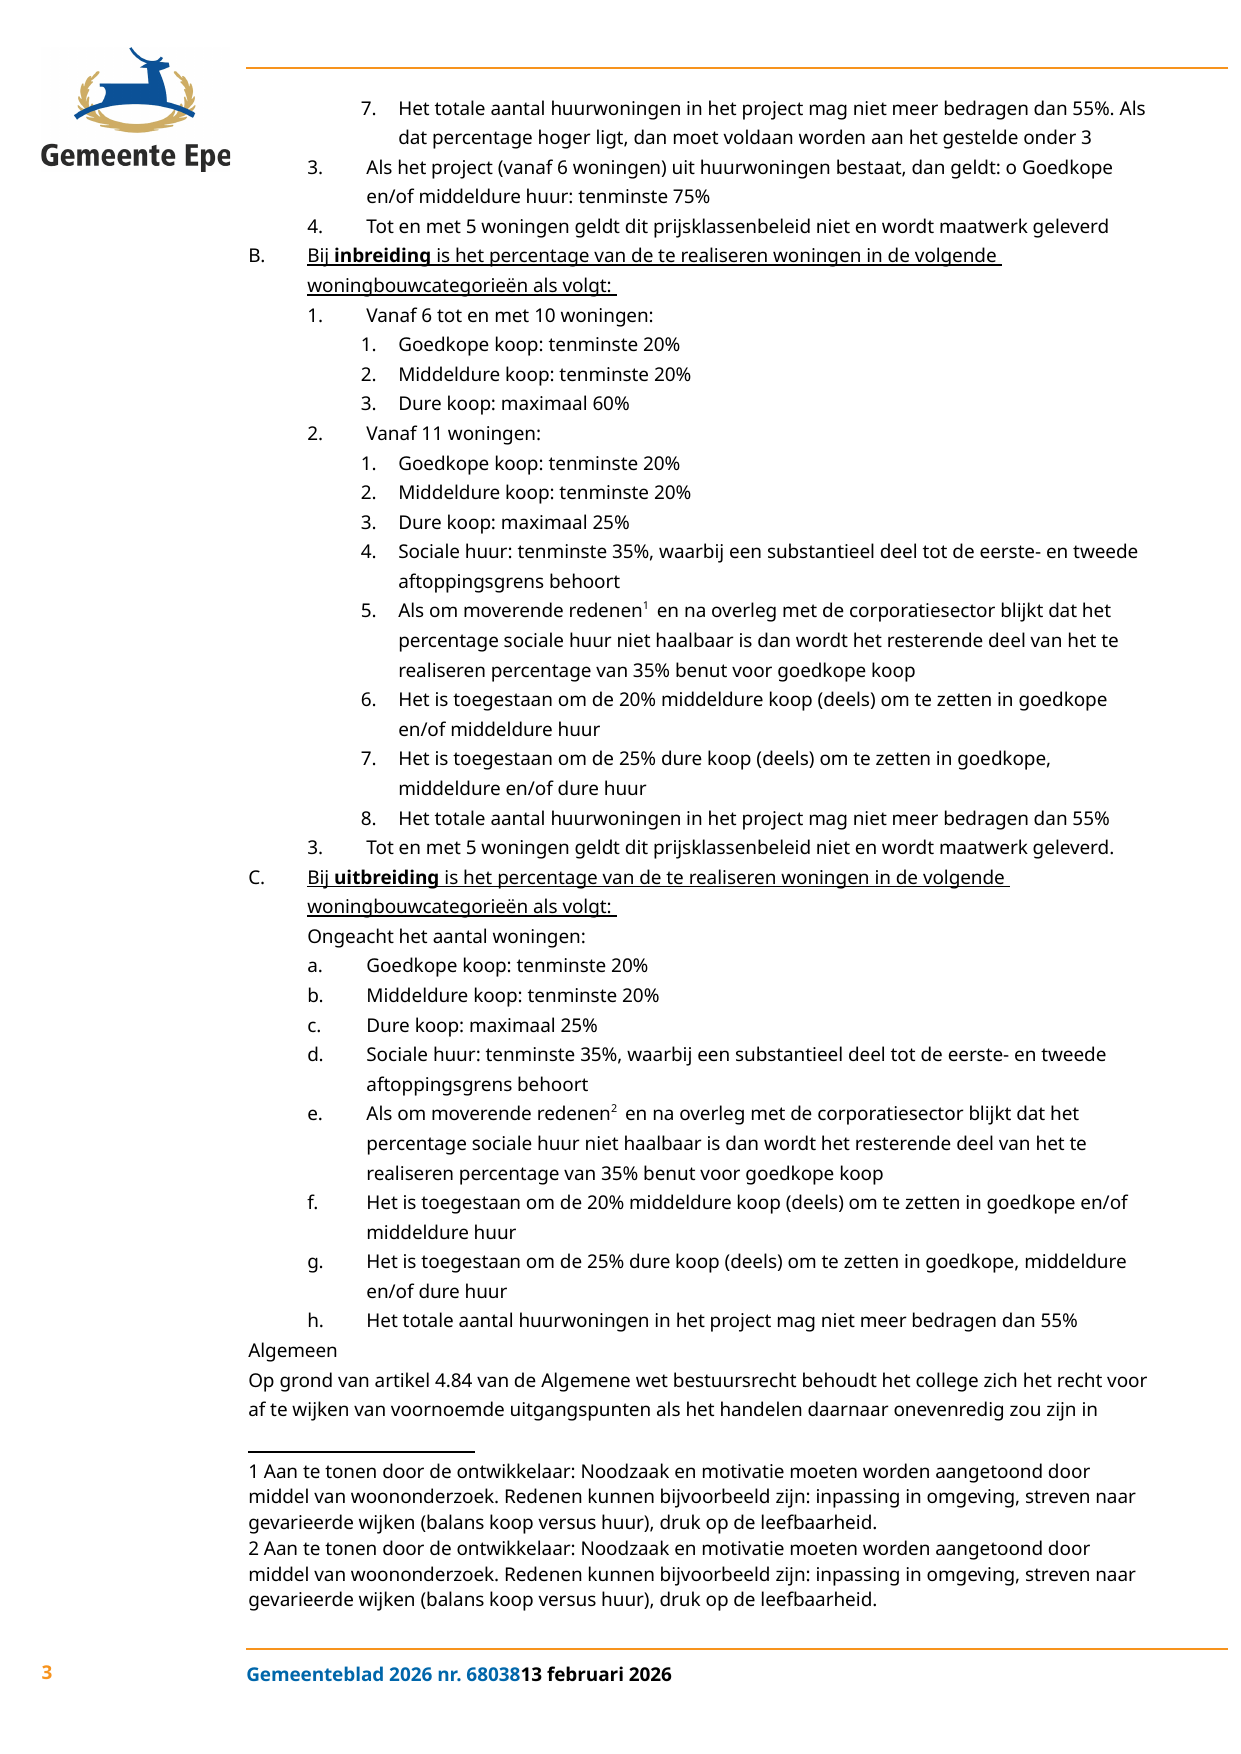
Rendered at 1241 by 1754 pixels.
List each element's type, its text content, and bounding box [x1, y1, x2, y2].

list Het totale aantal huurwoningen in het project mag niet meer bedragen dan 55% [361, 805, 1152, 831]
list Sociale huur: tenminste 35%, waarbij een substantieel deel tot de eerste- en tweede aftoppingsgrens behoort [361, 538, 1152, 594]
list Middeldure koop: tenminste 20% [307, 982, 1152, 1008]
list Dure koop: maximaal 25% [307, 1012, 1152, 1038]
list Middeldure koop: tenminste 20% [361, 479, 1152, 505]
list Ongeacht het aantal woningen: [248, 923, 1152, 949]
list Het is toegestaan om de 25% dure koop (deels) om te zetten in goedkope, middeldure en/of dure huur [307, 1248, 1152, 1304]
list Het is toegestaan om de 20% middeldure koop (deels) om te zetten in goedkope en/of middeldure huur [361, 686, 1152, 742]
list Het is toegestaan om de 20% middeldure koop (deels) om te zetten in goedkope en/of middeldure huur [307, 1189, 1152, 1245]
list Dure koop: maximaal 25% [361, 509, 1152, 535]
list Tot en met 5 woningen geldt dit prijsklassenbeleid niet en wordt maatwerk geleverd. [307, 834, 1152, 860]
text Op grond van artikel 4.84 van de Algemene wet bestuursrecht behoudt het college zich het recht voor af te wijken van voornoemde uitgangspunten als het handelen daarnaar onevenredig zou zijn in [248, 1367, 1152, 1422]
list Vanaf 6 tot en met 10 woningen: [307, 302, 1152, 328]
list Goedkope koop: tenminste 20% [307, 953, 1152, 978]
list Bij uitbreiding is het percentage van de te realiseren woningen in de volgende woningbouwcategorieën als volgt: [248, 864, 1152, 919]
list Tot en met 5 woningen geldt dit prijsklassenbeleid niet en wordt maatwerk geleverd [307, 213, 1152, 239]
list Bij inbreiding is het percentage van de te realiseren woningen in de volgende woningbouwcategorieën als volgt: [248, 243, 1152, 298]
list Sociale huur: tenminste 35%, waarbij een substantieel deel tot de eerste- en tweede aftoppingsgrens behoort [307, 1041, 1152, 1097]
list Aan te tonen door de ontwikkelaar: Noodzaak en motivatie moeten worden aangetoond door middel van woononderzoek. Redenen kunnen bijvoorbeeld zijn: inpassing in omgeving, streven naar gevarieerde wijken (balans koop versus huur), druk op de leefbaarheid. [248, 1535, 1152, 1612]
list Het is toegestaan om de 25% dure koop (deels) om te zetten in goedkope, middeldure en/of dure huur [361, 746, 1152, 801]
list Dure koop: maximaal 60% [361, 391, 1152, 416]
list Middeldure koop: tenminste 20% [361, 361, 1152, 387]
list Aan te tonen door de ontwikkelaar: Noodzaak en motivatie moeten worden aangetoond door middel van woononderzoek. Redenen kunnen bijvoorbeeld zijn: inpassing in omgeving, streven naar gevarieerde wijken (balans koop versus huur), druk op de leefbaarheid. [248, 1458, 1152, 1535]
list Het totale aantal huurwoningen in het project mag niet meer bedragen dan 55%. Als dat percentage hoger ligt, dan moet voldaan worden aan het gestelde onder 3 [361, 95, 1152, 150]
list Als om moverende redenen en na overleg met de corporatiesector blijkt dat het percentage sociale huur niet haalbaar is dan wordt het resterende deel van het te realiseren percentage van 35% benut voor goedkope koop [307, 1101, 1152, 1186]
list Goedkope koop: tenminste 20% [361, 331, 1152, 357]
list Het totale aantal huurwoningen in het project mag niet meer bedragen dan 55% [307, 1308, 1152, 1333]
list Vanaf 11 woningen: [307, 420, 1152, 446]
list Als het project (vanaf 6 woningen) uit huurwoningen bestaat, dan geldt: o Goedkope en/of middeldure huur: tenminste 75% [307, 154, 1152, 209]
list Als om moverende redenen en na overleg met de corporatiesector blijkt dat het percentage sociale huur niet haalbaar is dan wordt het resterende deel van het te realiseren percentage van 35% benut voor goedkope koop [361, 598, 1152, 683]
list Goedkope koop: tenminste 20% [361, 450, 1152, 476]
text Algemeen [248, 1337, 1152, 1363]
picture [41, 47, 231, 172]
